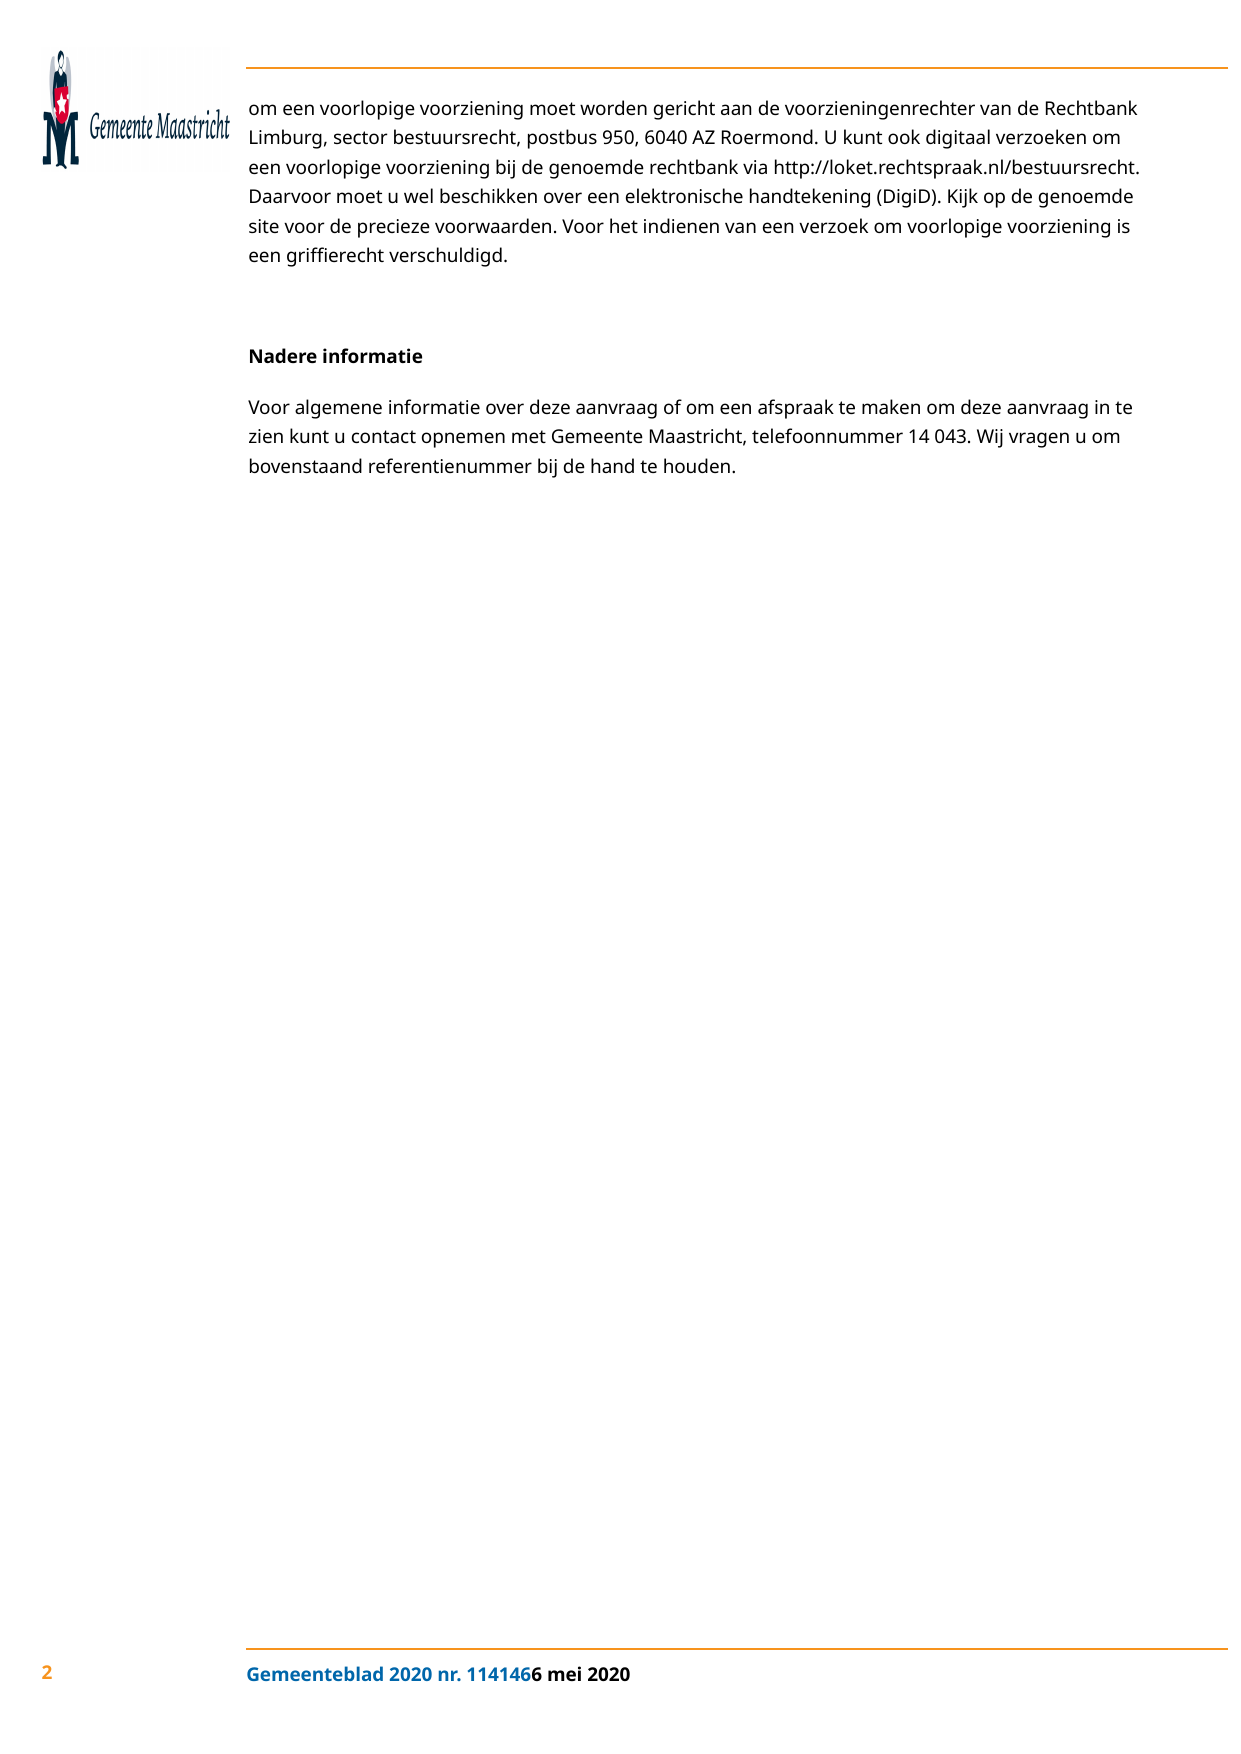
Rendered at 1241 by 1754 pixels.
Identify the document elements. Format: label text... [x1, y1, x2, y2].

text Voor algemene informatie over deze aanvraag of om een afspraak te maken om deze aanvraag in te zien kunt u contact opnemen met Gemeente Maastricht, telefoonnummer 14 043. Wij vragen u om bovenstaand referentienummer bij de hand te houden. [248, 394, 1152, 479]
picture [41, 47, 231, 172]
text om een voorlopige voorziening moet worden gericht aan de voorzieningenrechter van de Rechtbank Limburg, sector bestuursrecht, postbus 950, 6040 AZ Roermond. U kunt ook digitaal verzoeken om een voorlopige voorziening bij de genoemde rechtbank via http://loket.rechtspraak.nl/bestuursrecht. Daarvoor moet u wel beschikken over een elektronische handtekening (DigiD). Kijk op de genoemde site voor de precieze voorwaarden. Voor het indienen van een verzoek om voorlopige voorziening is een griffierecht verschuldigd. [248, 95, 1152, 268]
text Nadere informatie [248, 343, 1152, 369]
